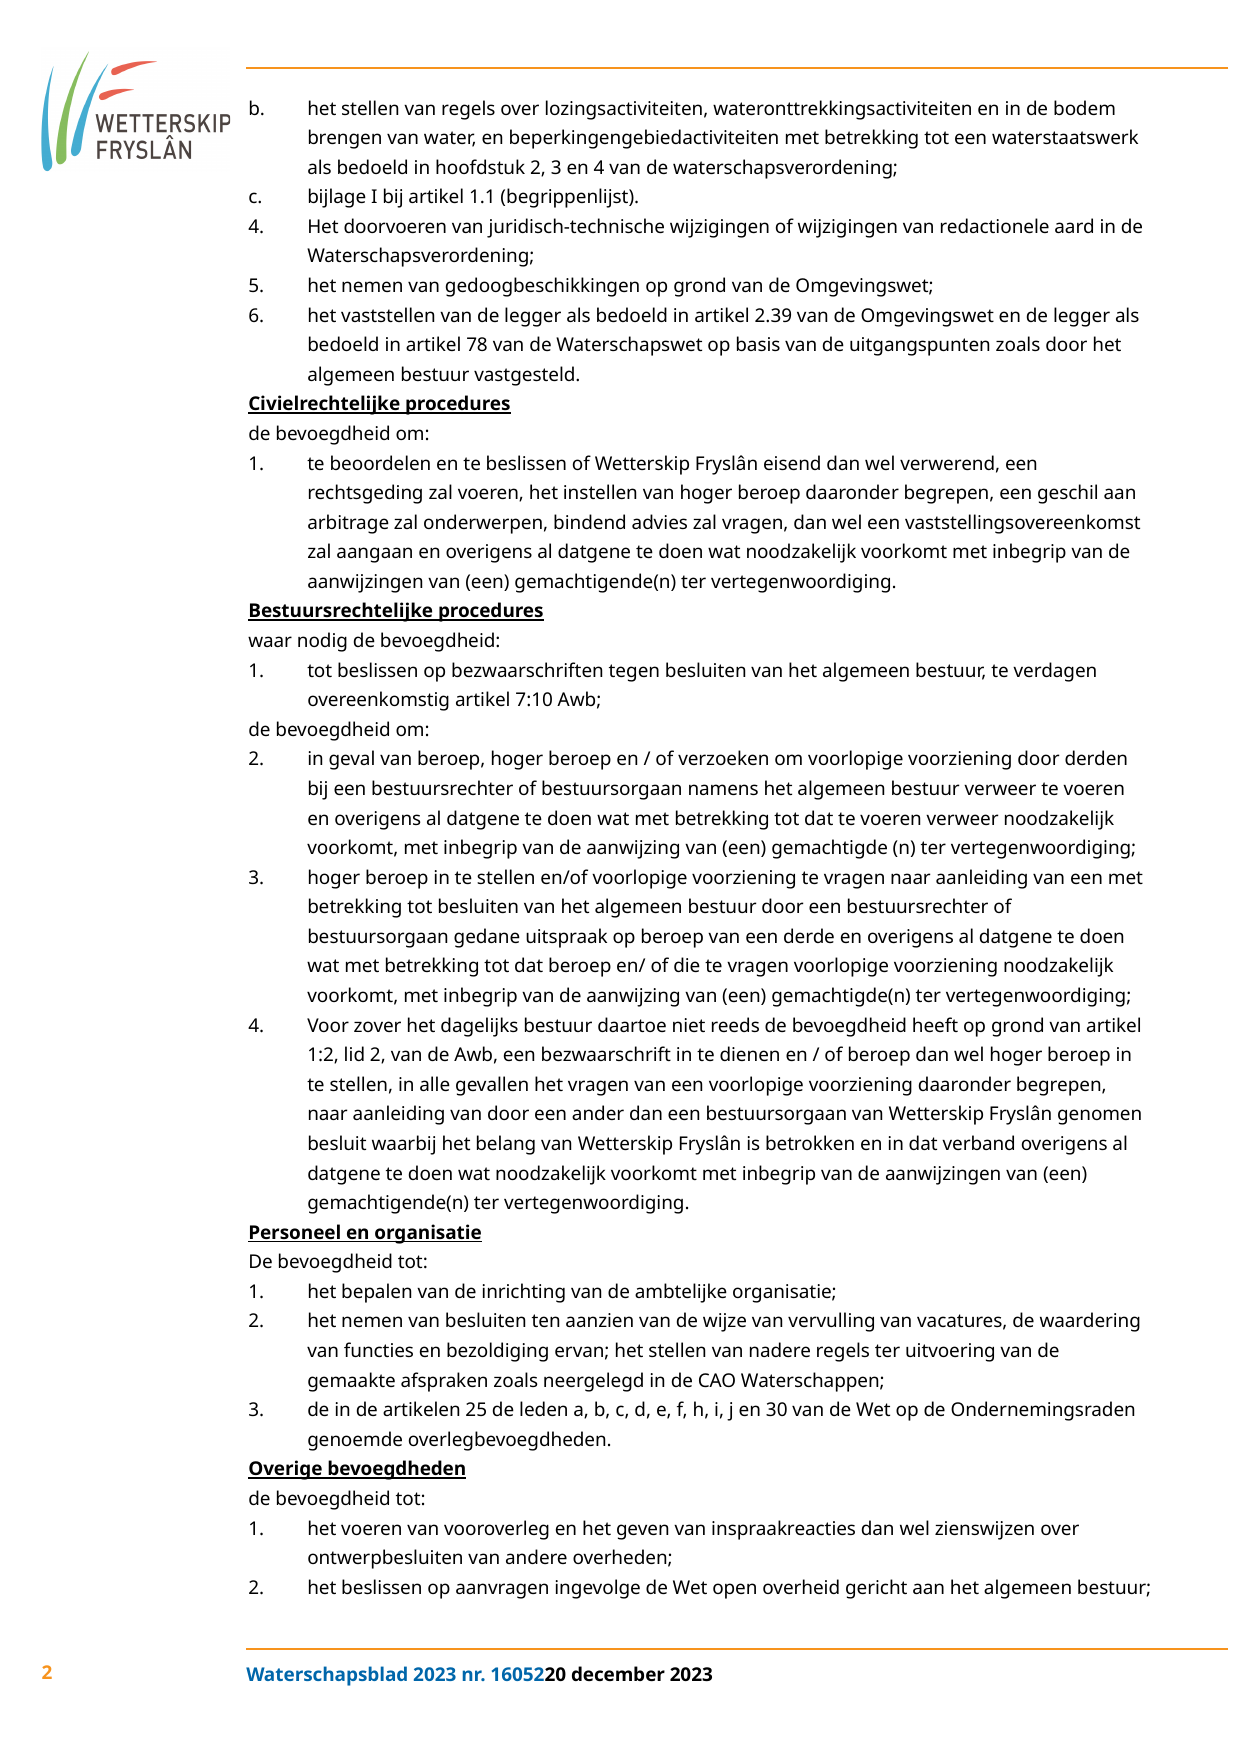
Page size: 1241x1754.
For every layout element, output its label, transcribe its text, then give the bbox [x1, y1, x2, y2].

list bijlage I bij artikel 1.1 (begrippenlijst). [248, 183, 1152, 209]
list het voeren van vooroverleg en het geven van inspraakreacties dan wel zienswijzen over ontwerpbesluiten van andere overheden; [248, 1515, 1152, 1570]
text de bevoegdheid om: [248, 716, 1152, 742]
text de bevoegdheid tot: [248, 1485, 1152, 1511]
text Bestuursrechtelijke procedures [248, 598, 1152, 623]
text Civielrechtelijke procedures [248, 391, 1152, 416]
text Personeel en organisatie [248, 1219, 1152, 1245]
list het nemen van besluiten ten aanzien van de wijze van vervulling van vacatures, de waardering van functies en bezoldiging ervan; het stellen van nadere regels ter uitvoering van de gemaakte afspraken zoals neergelegd in de CAO Waterschappen; [248, 1308, 1152, 1393]
list Het doorvoeren van juridisch-technische wijzigingen of wijzigingen van redactionele aard in de Waterschapsverordening; [248, 213, 1152, 268]
list het bepalen van de inrichting van de ambtelijke organisatie; [248, 1278, 1152, 1304]
list te beoordelen en te beslissen of Wetterskip Fryslân eisend dan wel verwerend, een rechtsgeding zal voeren, het instellen van hoger beroep daaronder begrepen, een geschil aan arbitrage zal onderwerpen, bindend advies zal vragen, dan wel een vaststellingsovereenkomst zal aangaan en overigens al datgene te doen wat noodzakelijk voorkomt met inbegrip van de aanwijzingen van (een) gemachtigende(n) ter vertegenwoordiging. [248, 450, 1152, 594]
list de in de artikelen 25 de leden a, b, c, d, e, f, h, i, j en 30 van de Wet op de Ondernemingsraden genoemde overlegbevoegdheden. [248, 1396, 1152, 1452]
picture [41, 47, 231, 172]
list in geval van beroep, hoger beroep en / of verzoeken om voorlopige voorziening door derden bij een bestuursrechter of bestuursorgaan namens het algemeen bestuur verweer te voeren en overigens al datgene te doen wat met betrekking tot dat te voeren verweer noodzakelijk voorkomt, met inbegrip van de aanwijzing van (een) gemachtigde (n) ter vertegenwoordiging; [248, 746, 1152, 860]
text waar nodig de bevoegdheid: [248, 627, 1152, 653]
list het vaststellen van de legger als bedoeld in artikel 2.39 van de Omgevingswet en de legger als bedoeld in artikel 78 van de Waterschapswet op basis van de uitgangspunten zoals door het algemeen bestuur vastgesteld. [248, 302, 1152, 387]
text De bevoegdheid tot: [248, 1248, 1152, 1274]
list het stellen van regels over lozingsactiviteiten, wateronttrekkingsactiviteiten en in de bodem brengen van water, en beperkingengebiedactiviteiten met betrekking tot een waterstaatswerk als bedoeld in hoofdstuk 2, 3 en 4 van de waterschapsverordening; [248, 95, 1152, 180]
text de bevoegdheid om: [248, 420, 1152, 446]
text Overige bevoegdheden [248, 1456, 1152, 1481]
list het nemen van gedoogbeschikkingen op grond van de Omgevingswet; [248, 272, 1152, 298]
list Voor zover het dagelijks bestuur daartoe niet reeds de bevoegdheid heeft op grond van artikel 1:2, lid 2, van de Awb, een bezwaarschrift in te dienen en / of beroep dan wel hoger beroep in te stellen, in alle gevallen het vragen van een voorlopige voorziening daaronder begrepen, naar aanleiding van door een ander dan een bestuursorgaan van Wetterskip Fryslân genomen besluit waarbij het belang van Wetterskip Fryslân is betrokken en in dat verband overigens al datgene te doen wat noodzakelijk voorkomt met inbegrip van de aanwijzingen van (een) gemachtigende(n) ter vertegenwoordiging. [248, 1012, 1152, 1215]
list tot beslissen op bezwaarschriften tegen besluiten van het algemeen bestuur, te verdagen overeenkomstig artikel 7:10 Awb; [248, 657, 1152, 712]
list het beslissen op aanvragen ingevolge de Wet open overheid gericht aan het algemeen bestuur; [248, 1574, 1152, 1600]
list hoger beroep in te stellen en/of voorlopige voorziening te vragen naar aanleiding van een met betrekking tot besluiten van het algemeen bestuur door een bestuursrechter of bestuursorgaan gedane uitspraak op beroep van een derde en overigens al datgene te doen wat met betrekking tot dat beroep en/ of die te vragen voorlopige voorziening noodzakelijk voorkomt, met inbegrip van de aanwijzing van (een) gemachtigde(n) ter vertegenwoordiging; [248, 864, 1152, 1008]
